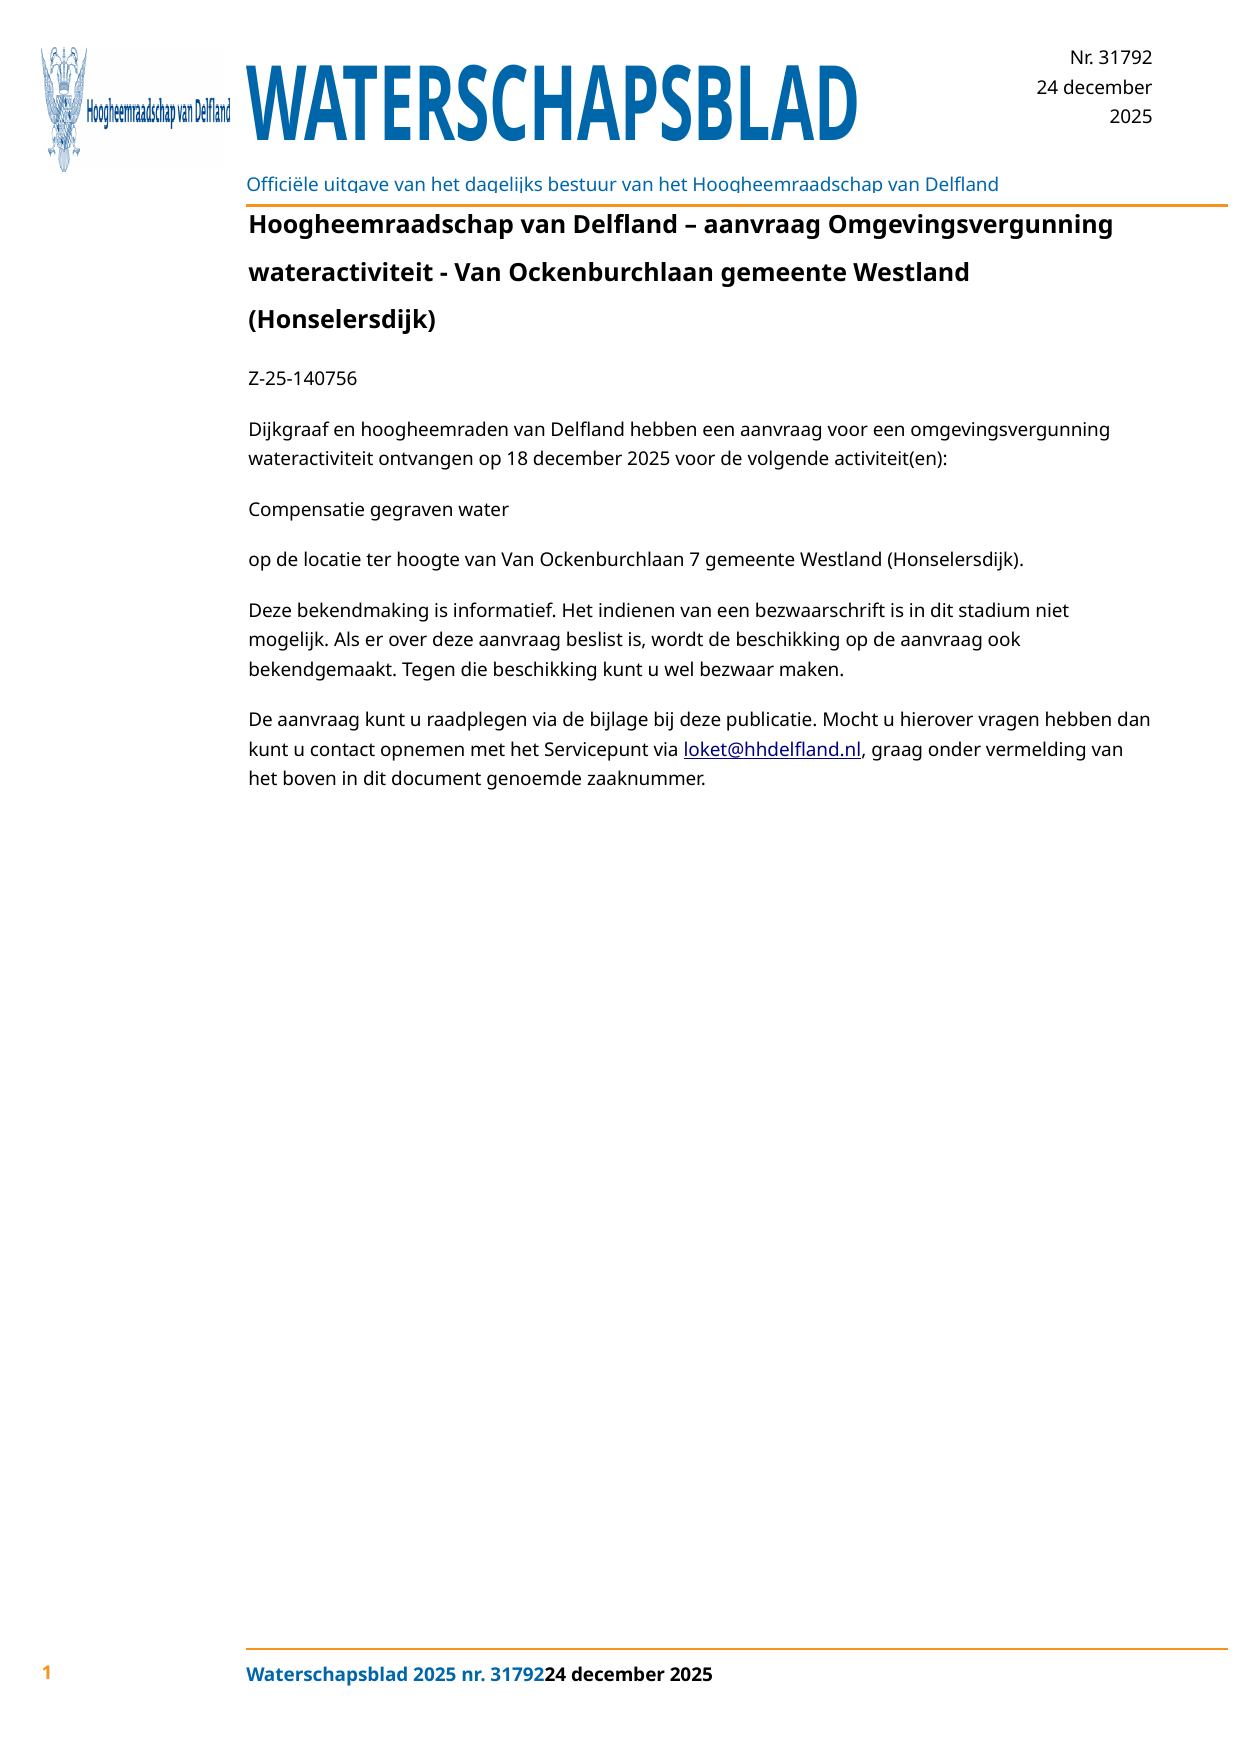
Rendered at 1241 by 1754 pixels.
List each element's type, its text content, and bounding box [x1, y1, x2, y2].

text op de locatie ter hoogte van Van Ockenburchlaan 7 gemeente Westland (Honselersdijk). [248, 546, 1152, 572]
text Hoogheemraadschap van Delfland – aanvraag Omgevingsvergunning wateractiviteit - Van Ockenburchlaan gemeente Westland (Honselersdijk) [248, 207, 1152, 336]
text Compensatie gegraven water [248, 496, 1152, 522]
text Dijkgraaf en hoogheemraden van Delfland hebben een aanvraag voor een omgevingsvergunning wateractiviteit ontvangen op 18 december 2025 voor de volgende activiteit(en): [248, 416, 1152, 471]
picture [41, 47, 231, 172]
text Z-25-140756 [248, 366, 1152, 391]
text Deze bekendmaking is informatief. Het indienen van een bezwaarschrift is in dit stadium niet mogelijk. Als er over deze aanvraag beslist is, wordt de beschikking op de aanvraag ook bekendgemaakt. Tegen die beschikking kunt u wel bezwaar maken. [248, 597, 1152, 682]
text De aanvraag kunt u raadplegen via de bijlage bij deze publicatie. Mocht u hierover vragen hebben dan kunt u contact opnemen met het Servicepunt via loket@hhdelfland.nl, graag onder vermelding van het boven in dit document genoemde zaaknummer. [248, 706, 1152, 791]
